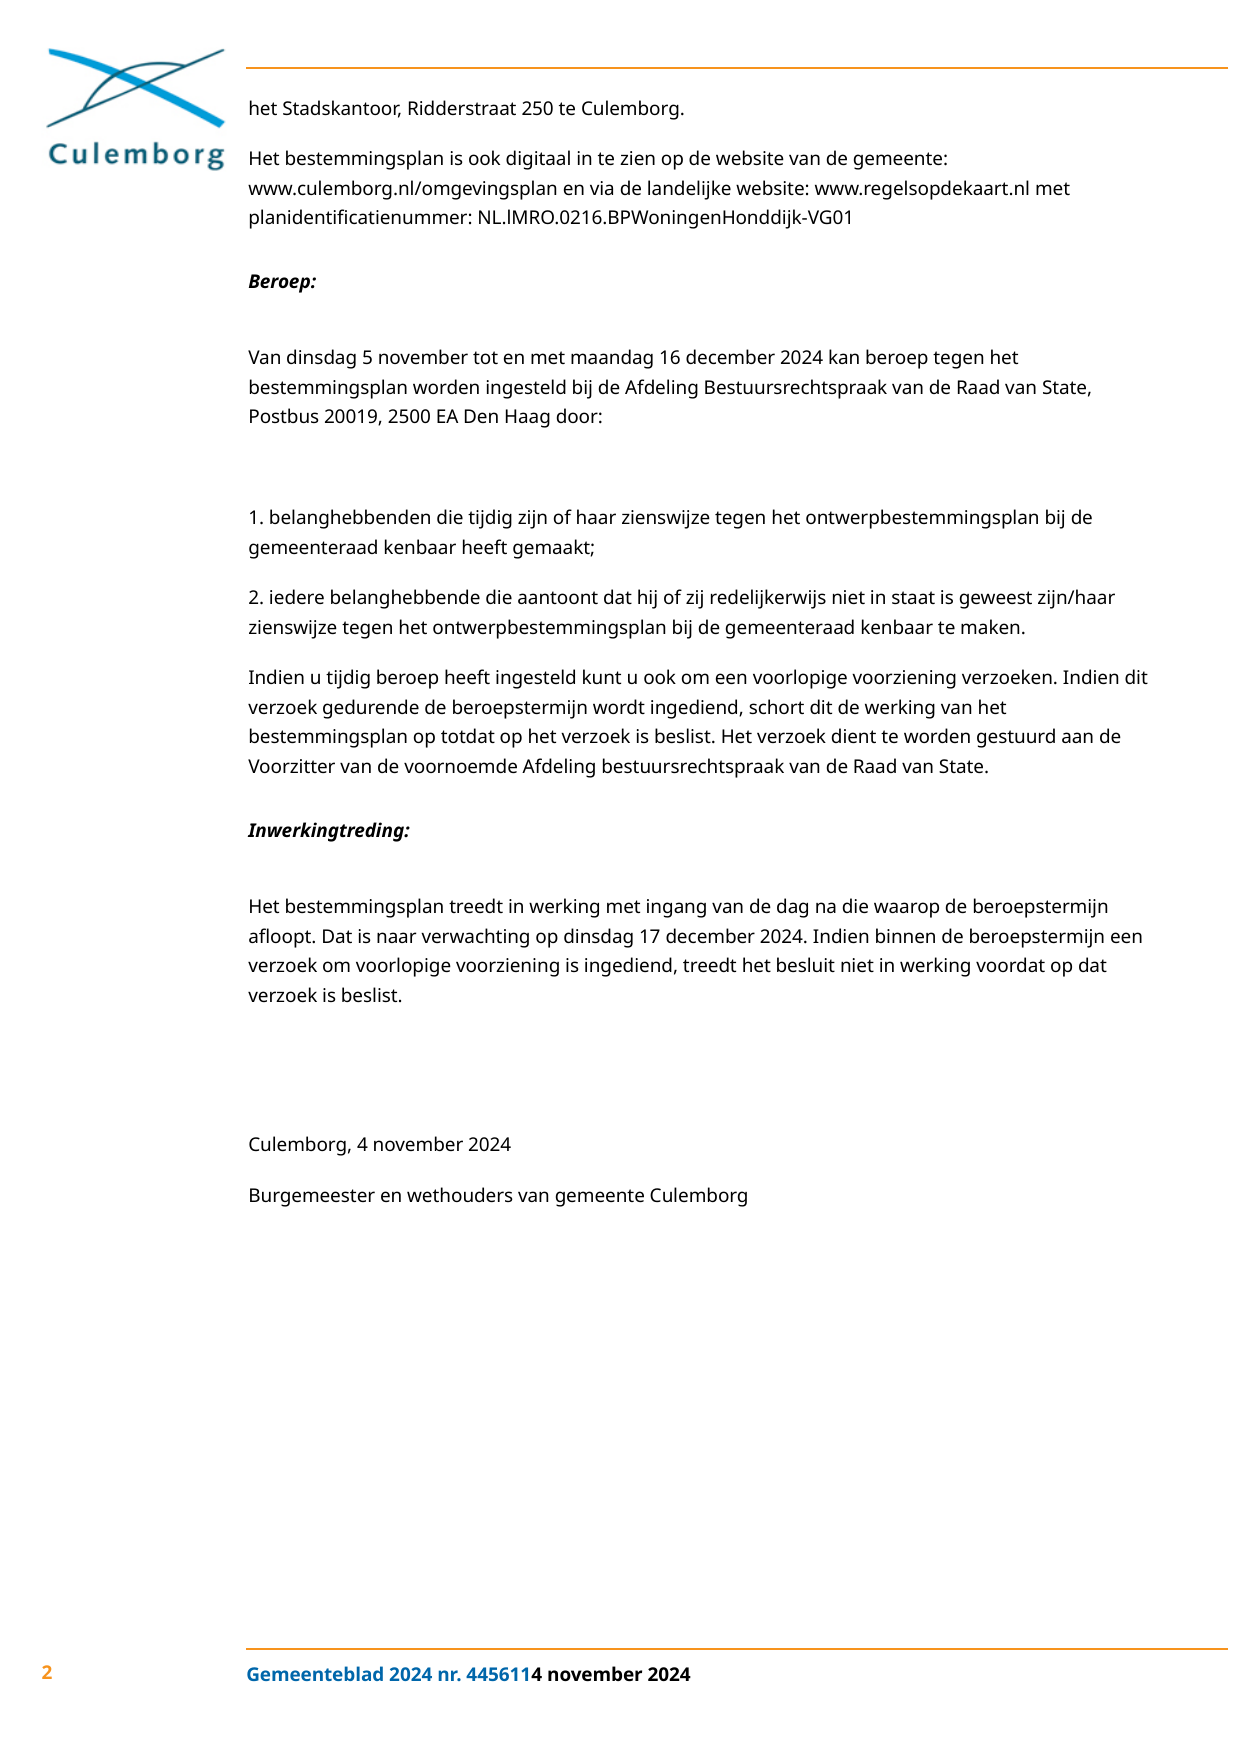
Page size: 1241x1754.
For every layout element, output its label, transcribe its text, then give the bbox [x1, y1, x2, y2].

text Beroep: [248, 268, 1152, 294]
text Indien u tijdig beroep heeft ingesteld kunt u ook om een voorlopige voorziening verzoeken. Indien dit verzoek gedurende de beroepstermijn wordt ingediend, schort dit de werking van het bestemmingsplan op totdat op het verzoek is beslist. Het verzoek dient te worden gestuurd aan de Voorzitter van de voornoemde Afdeling bestuursrechtspraak van de Raad van State. [248, 664, 1152, 779]
text Het bestemmingsplan treedt in werking met ingang van de dag na die waarop de beroepstermijn afloopt. Dat is naar verwachting op dinsdag 17 december 2024. Indien binnen de beroepstermijn een verzoek om voorlopige voorziening is ingediend, treedt het besluit niet in werking voordat op dat verzoek is beslist. [248, 893, 1152, 1008]
text Van dinsdag 5 november tot en met maandag 16 december 2024 kan beroep tegen het bestemmingsplan worden ingesteld bij de Afdeling Bestuursrechtspraak van de Raad van State, Postbus 20019, 2500 EA Den Haag door: [248, 344, 1152, 429]
text Burgemeester en wethouders van gemeente Culemborg [248, 1182, 1152, 1208]
text Culemborg, 4 november 2024 [248, 1131, 1152, 1156]
picture [41, 47, 231, 172]
text 2. iedere belanghebbende die aantoont dat hij of zij redelijkerwijs niet in staat is geweest zijn/haar zienswijze tegen het ontwerpbestemmingsplan bij de gemeenteraad kenbaar te maken. [248, 584, 1152, 640]
text Het bestemmingsplan is ook digitaal in te zien op de website van de gemeente: www.culemborg.nl/omgevingsplan en via de landelijke website: www.regelsopdekaart.nl met planidentificatienummer: NL.lMRO.0216.BPWoningenHonddijk-VG01 [248, 145, 1152, 230]
text het Stadskantoor, Ridderstraat 250 te Culemborg. [248, 95, 1152, 121]
text Inwerkingtreding: [248, 817, 1152, 843]
text 1. belanghebbenden die tijdig zijn of haar zienswijze tegen het ontwerpbestemmingsplan bij de gemeenteraad kenbaar heeft gemaakt; [248, 504, 1152, 560]
